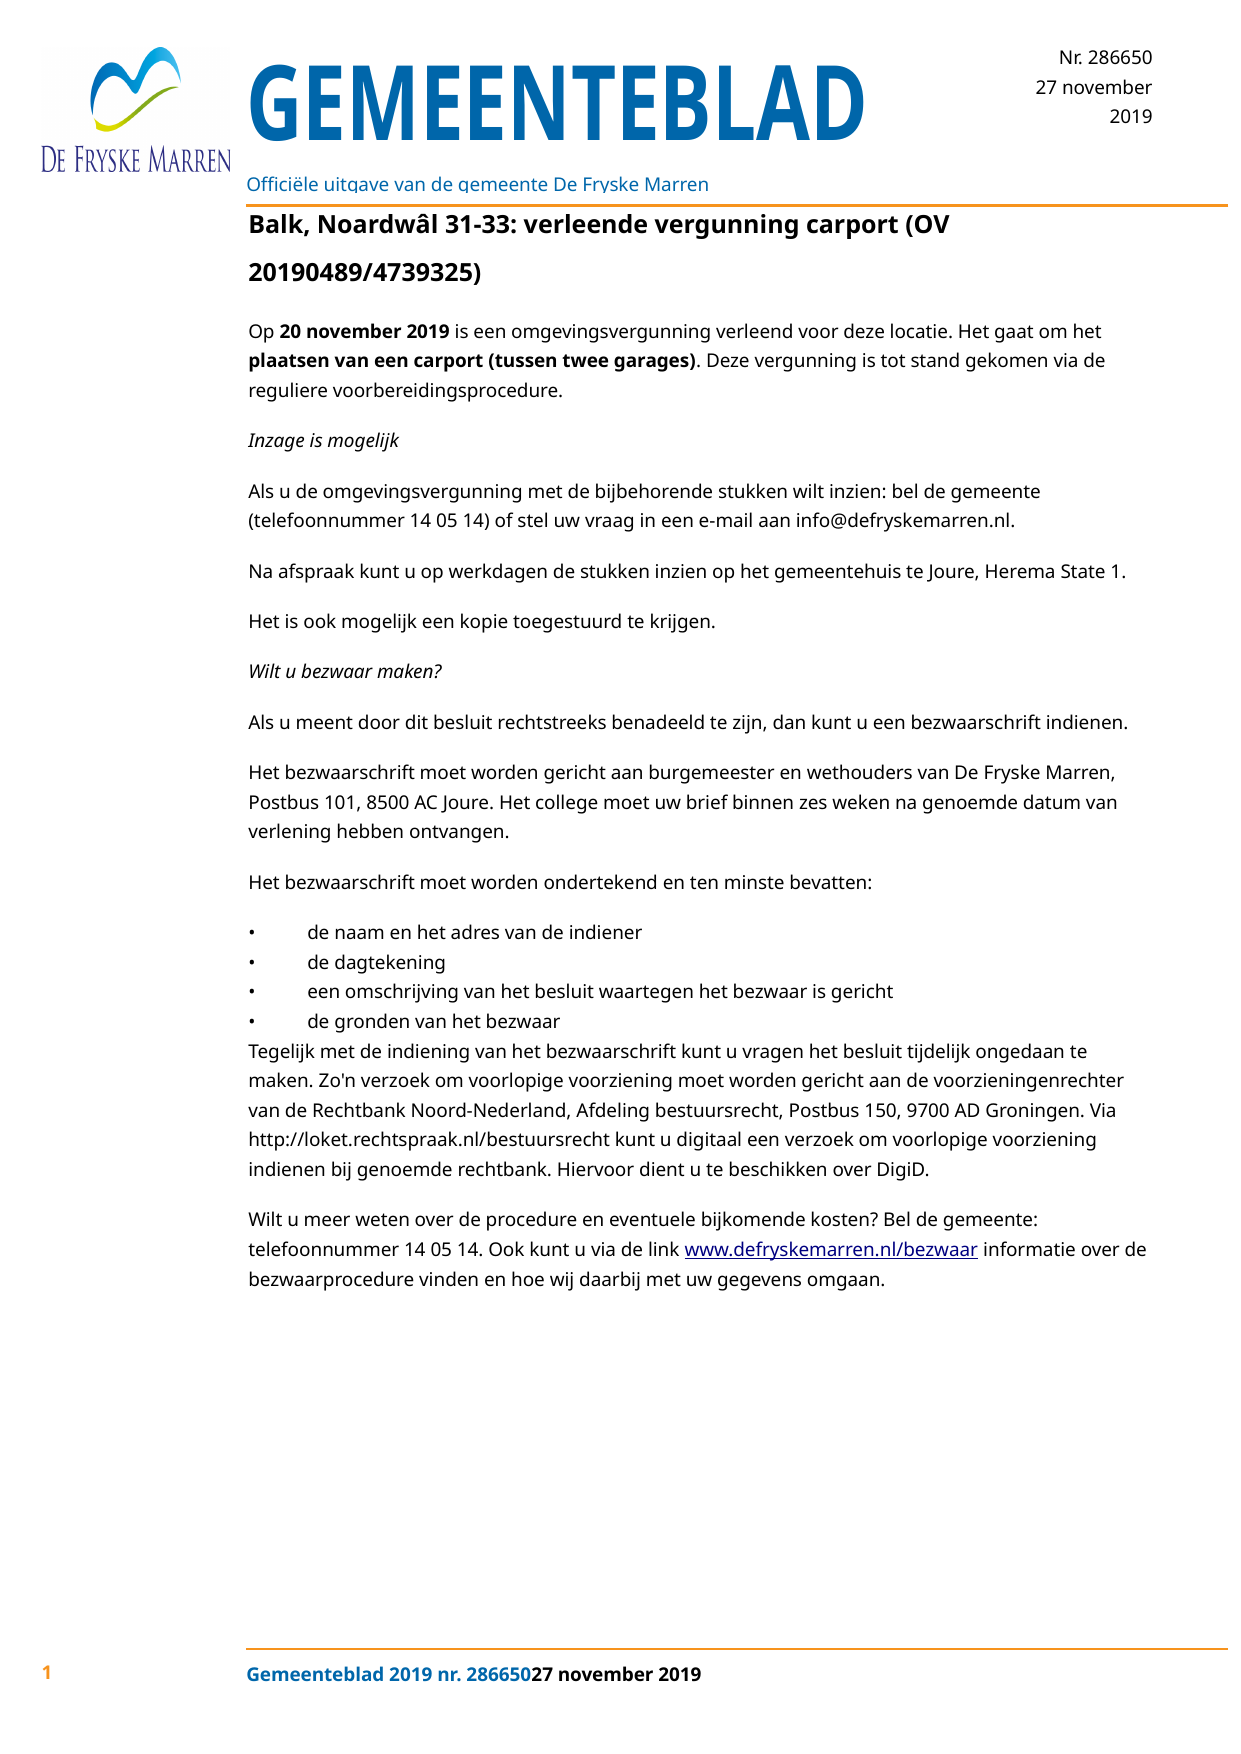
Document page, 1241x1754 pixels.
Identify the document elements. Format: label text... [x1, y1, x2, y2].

text Als u de omgevingsvergunning met de bijbehorende stukken wilt inzien: bel de gemeente (telefoonnummer 14 05 14) of stel uw vraag in een e-mail aan info@defryskemarren.nl. [248, 478, 1152, 533]
picture [41, 47, 231, 172]
text Balk, Noardwâl 31-33: verleende vergunning carport (OV 20190489/4739325) [248, 207, 1152, 288]
text Wilt u meer weten over de procedure en eventuele bijkomende kosten? Bel de gemeente: telefoonnummer 14 05 14. Ook kunt u via de link www.defryskemarren.nl/bezwaar informatie over de bezwaarprocedure vinden en hoe wij daarbij met uw gegevens omgaan. [248, 1207, 1152, 1292]
list een omschrijving van het besluit waartegen het bezwaar is gericht [248, 979, 1152, 1004]
text Na afspraak kunt u op werkdagen de stukken inzien op het gemeentehuis te Joure, Herema State 1. [248, 558, 1152, 584]
text Als u meent door dit besluit rechtstreeks benadeeld te zijn, dan kunt u een bezwaarschrift indienen. [248, 709, 1152, 735]
list de dagtekening [248, 949, 1152, 975]
text Het bezwaarschrift moet worden gericht aan burgemeester en wethouders van De Fryske Marren, Postbus 101, 8500 AC Joure. Het college moet uw brief binnen zes weken na genoemde datum van verlening hebben ontvangen. [248, 759, 1152, 844]
text Wilt u bezwaar maken? [248, 659, 1152, 684]
text Het bezwaarschrift moet worden ondertekend en ten minste bevatten: [248, 869, 1152, 895]
list de gronden van het bezwaar [248, 1008, 1152, 1034]
list de naam en het adres van de indiener [248, 919, 1152, 945]
text Op 20 november 2019 is een omgevingsvergunning verleend voor deze locatie. Het gaat om het plaatsen van een carport (tussen twee garages). Deze vergunning is tot stand gekomen via de reguliere voorbereidingsprocedure. [248, 318, 1152, 403]
text Inzage is mogelijk [248, 427, 1152, 453]
text Het is ook mogelijk een kopie toegestuurd te krijgen. [248, 608, 1152, 634]
text Tegelijk met de indiening van het bezwaarschrift kunt u vragen het besluit tijdelijk ongedaan te maken. Zo'n verzoek om voorlopige voorziening moet worden gericht aan de voorzieningenrechter van de Rechtbank Noord-Nederland, Afdeling bestuursrecht, Postbus 150, 9700 AD Groningen. Via http://loket.rechtspraak.nl/bestuursrecht kunt u digitaal een verzoek om voorlopige voorziening indienen bij genoemde rechtbank. Hiervoor dient u te beschikken over DigiD. [248, 1038, 1152, 1182]
